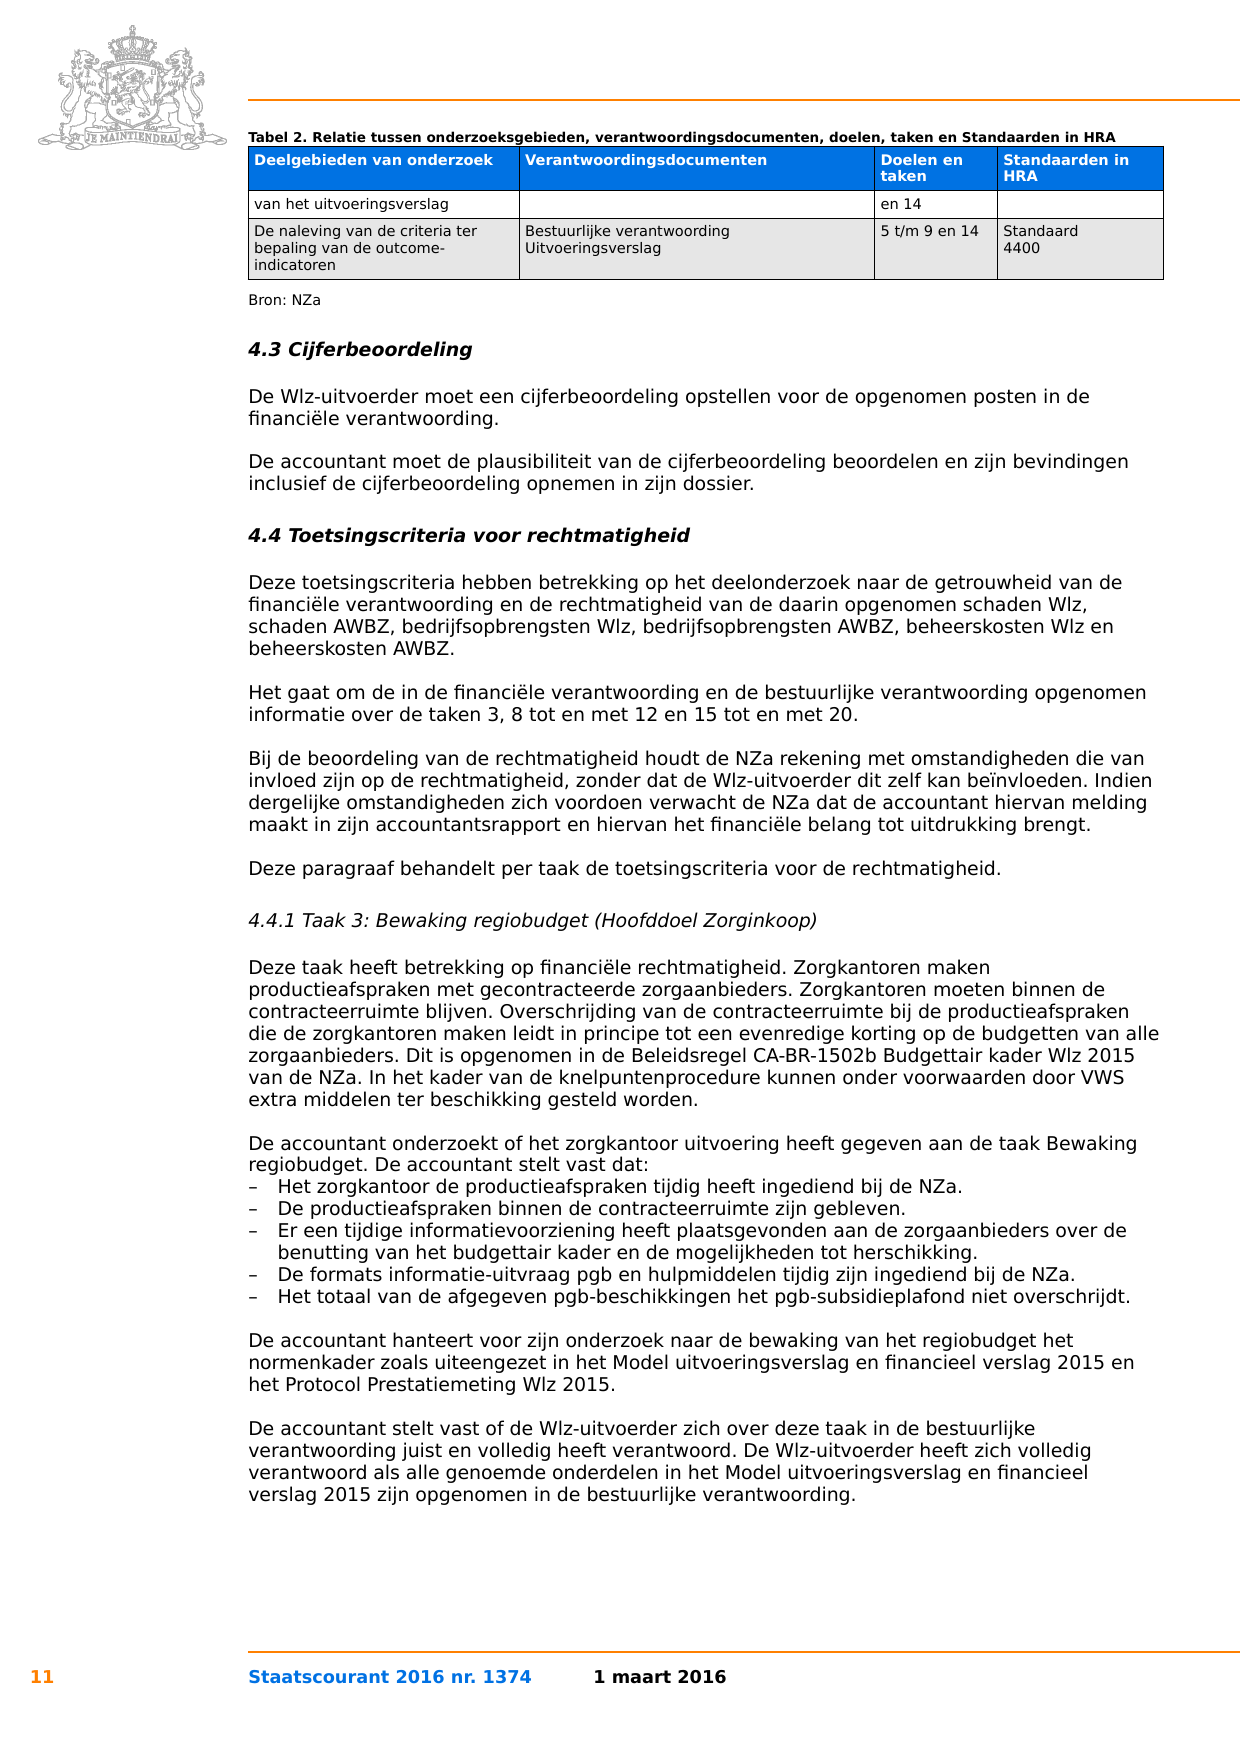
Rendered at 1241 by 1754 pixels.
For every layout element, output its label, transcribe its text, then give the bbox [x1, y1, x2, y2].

table_cell Bron: NZa [248, 280, 1163, 308]
table_cell 5 t/m 9 en 14 [875, 219, 997, 279]
text Bij de beoordeling van de rechtmatigheid houdt de NZa rekening met omstandigheden die van invloed zijn op de rechtmatigheid, zonder dat de Wlz-uitvoerder dit zelf kan beïnvloeden. Indien dergelijke omstandigheden zich voordoen verwacht de NZa dat de accountant hiervan melding maakt in zijn accountantsrapport en hiervan het financiële belang tot uitdrukking brengt. [248, 748, 1163, 836]
subtitle 4.4.1 Taak 3: Bewaking regiobudget (Hoofddoel Zorginkoop) [248, 910, 1163, 932]
table_cell Doelen en taken [875, 147, 997, 190]
text De accountant onderzoekt of het zorgkantoor uitvoering heeft gegeven aan de taak Bewaking regiobudget. De accountant stelt vast dat: [248, 1132, 1163, 1176]
table_header Tabel 2. Relatie tussen onderzoeksgebieden, verantwoordingsdocumenten, doelen, taken en Standaarden in HRA [248, 130, 1163, 146]
subtitle 4.3 Cijferbeoordeling [248, 338, 1163, 361]
subtitle 4.4 Toetsingscriteria voor rechtmatigheid [248, 525, 1163, 547]
picture [38, 25, 227, 150]
text – Er een tijdige informatievoorziening heeft plaatsgevonden aan de zorgaanbieders over de benutting van het budgettair kader en de mogelijkheden tot herschikking. [248, 1220, 1163, 1264]
table_cell Deelgebieden van onderzoek [249, 147, 519, 190]
text Deze toetsingscriteria hebben betrekking op het deelonderzoek naar de getrouwheid van de financiële verantwoording en de rechtmatigheid van de daarin opgenomen schaden Wlz, schaden AWBZ, bedrijfsopbrengsten Wlz, bedrijfsopbrengsten AWBZ, beheerskosten Wlz en beheerskosten AWBZ. [248, 572, 1163, 660]
text Deze paragraaf behandelt per taak de toetsingscriteria voor de rechtmatigheid. [248, 858, 1163, 880]
text – Het zorgkantoor de productieafspraken tijdig heeft ingediend bij de NZa. [248, 1176, 1163, 1198]
text Het gaat om de in de financiële verantwoording en de bestuurlijke verantwoording opgenomen informatie over de taken 3, 8 tot en met 12 en 15 tot en met 20. [248, 682, 1163, 726]
table_cell Standaarden in HRA [998, 147, 1163, 190]
text – De formats informatie-uitvraag pgb en hulpmiddelen tijdig zijn ingediend bij de NZa. [248, 1264, 1163, 1286]
text – Het totaal van de afgegeven pgb-beschikkingen het pgb-subsidieplafond niet overschrijdt. [248, 1286, 1163, 1308]
table_cell Bestuurlijke verantwoording Uitvoeringsverslag [520, 219, 874, 279]
text De accountant moet de plausibiliteit van de cijferbeoordeling beoordelen en zijn bevindingen inclusief de cijferbeoordeling opnemen in zijn dossier. [248, 451, 1163, 495]
table_cell De naleving van de criteria ter bepaling van de outcome-indicatoren [249, 219, 519, 279]
text – De productieafspraken binnen de contracteerruimte zijn gebleven. [248, 1198, 1163, 1220]
table_cell Standaard 4400 [998, 219, 1163, 279]
table_cell van het uitvoeringsverslag [249, 191, 519, 217]
table_cell en 14 [875, 191, 997, 217]
table_cell Verantwoordingsdocumenten [520, 147, 874, 190]
text Deze taak heeft betrekking op financiële rechtmatigheid. Zorgkantoren maken productieafspraken met gecontracteerde zorgaanbieders. Zorgkantoren moeten binnen de contracteerruimte blijven. Overschrijding van de contracteerruimte bij de productieafspraken die de zorgkantoren maken leidt in principe tot een evenredige korting op de budgetten van alle zorgaanbieders. Dit is opgenomen in de Beleidsregel CA-BR-1502b Budgettair kader Wlz 2015 van de NZa. In het kader van de knelpuntenprocedure kunnen onder voorwaarden door VWS extra middelen ter beschikking gesteld worden. [248, 957, 1163, 1111]
table_cell [520, 191, 874, 217]
text De accountant stelt vast of de Wlz-uitvoerder zich over deze taak in de bestuurlijke verantwoording juist en volledig heeft verantwoord. De Wlz-uitvoerder heeft zich volledig verantwoord als alle genoemde onderdelen in het Model uitvoeringsverslag en financieel verslag 2015 zijn opgenomen in de bestuurlijke verantwoording. [248, 1418, 1163, 1506]
text De accountant hanteert voor zijn onderzoek naar de bewaking van het regiobudget het normenkader zoals uiteengezet in het Model uitvoeringsverslag en financieel verslag 2015 en het Protocol Prestatiemeting Wlz 2015. [248, 1330, 1163, 1396]
table_cell [998, 191, 1163, 217]
text De Wlz-uitvoerder moet een cijferbeoordeling opstellen voor de opgenomen posten in de financiële verantwoording. [248, 386, 1163, 429]
